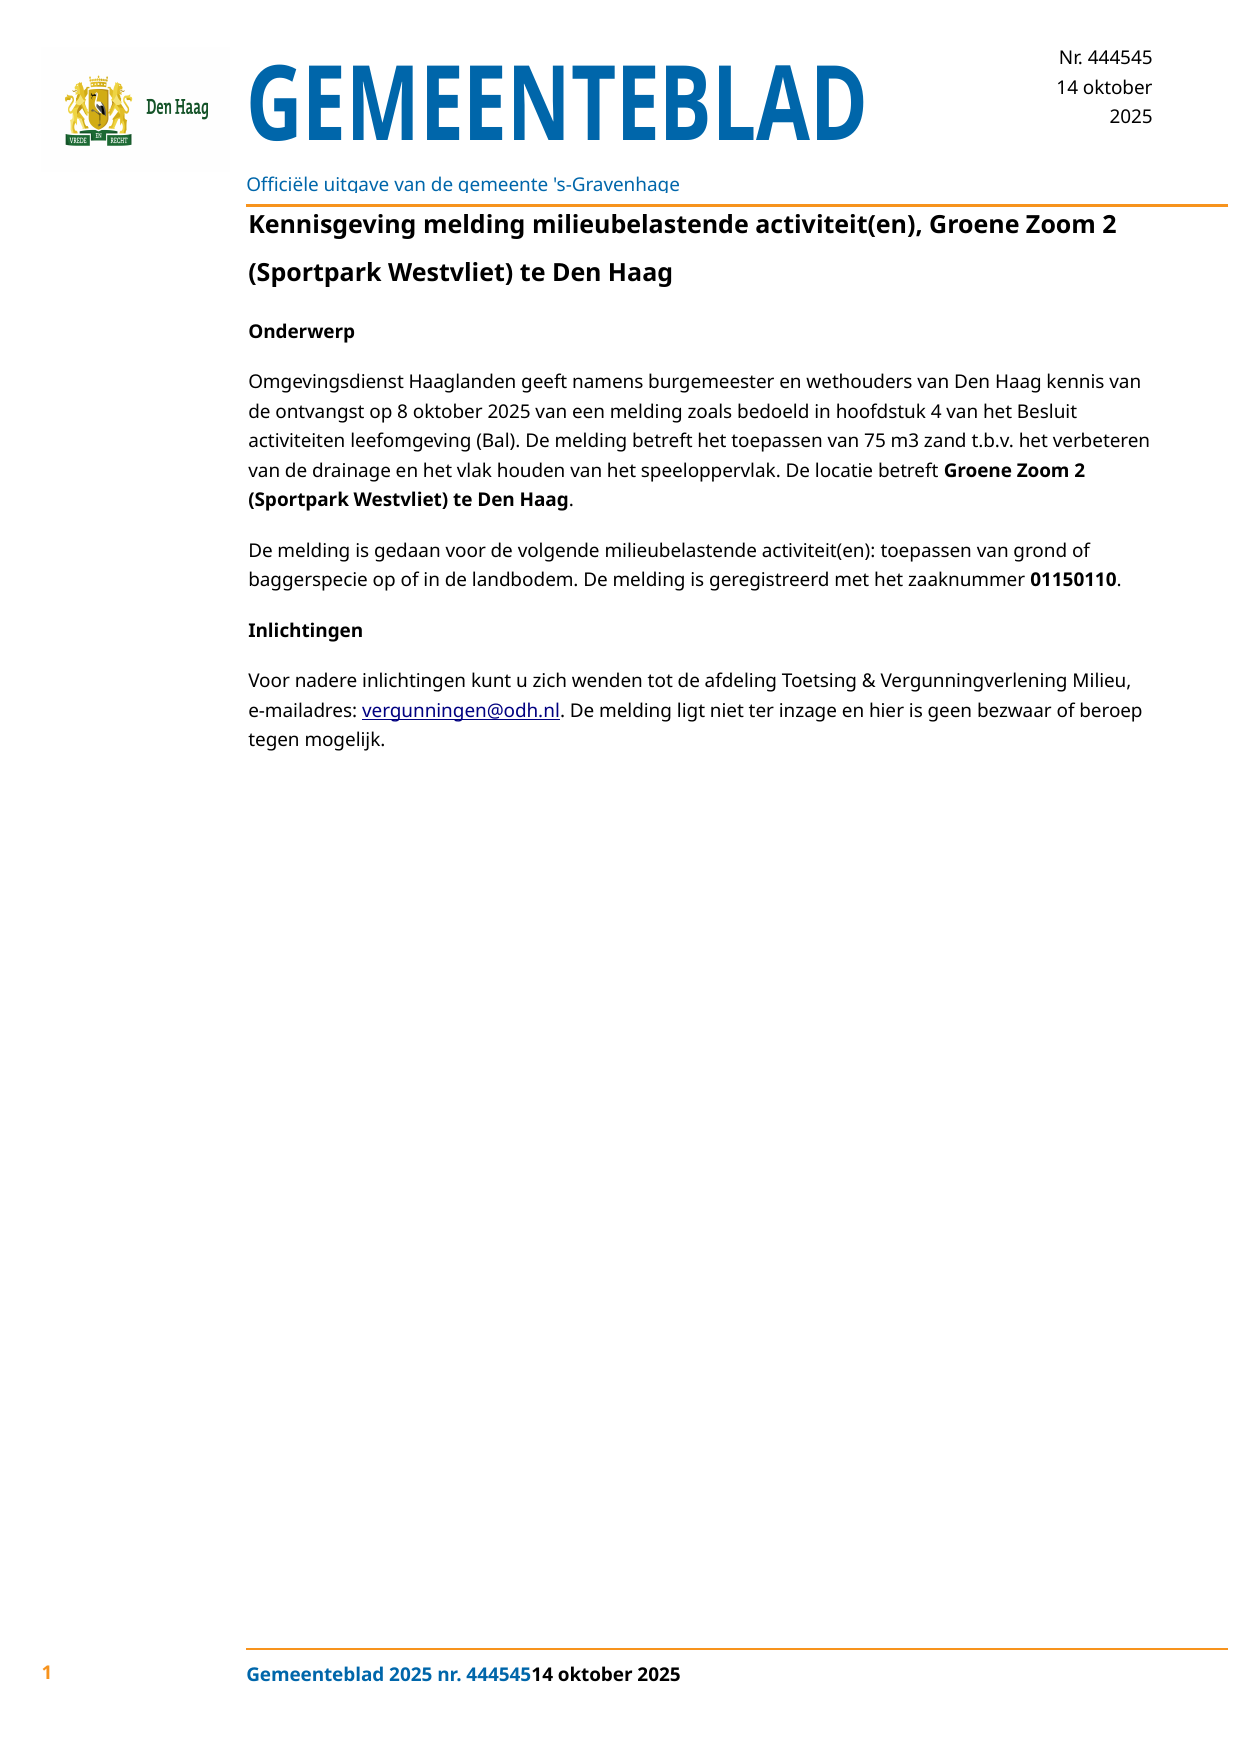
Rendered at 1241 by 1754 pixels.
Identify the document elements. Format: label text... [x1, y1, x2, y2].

text Voor nadere inlichtingen kunt u zich wenden tot de afdeling Toetsing & Vergunningverlening Milieu, e-mailadres: vergunningen@odh.nl. De melding ligt niet ter inzage en hier is geen bezwaar of beroep tegen mogelijk. [248, 667, 1152, 752]
text Onderwerp [248, 318, 1152, 344]
text Omgevingsdienst Haaglanden geeft namens burgemeester en wethouders van Den Haag kennis van de ontvangst op 8 oktober 2025 van een melding zoals bedoeld in hoofdstuk 4 van het Besluit activiteiten leefomgeving (Bal). De melding betreft het toepassen van 75 m3 zand t.b.v. het verbeteren van de drainage en het vlak houden van het speeloppervlak. De locatie betreft Groene Zoom 2 (Sportpark Westvliet) te Den Haag. [248, 368, 1152, 512]
text Inlichtingen [248, 617, 1152, 643]
picture [41, 47, 231, 172]
text De melding is gedaan voor de volgende milieubelastende activiteit(en): toepassen van grond of baggerspecie op of in de landbodem. De melding is geregistreerd met het zaaknummer 01150110. [248, 537, 1152, 592]
text Kennisgeving melding milieubelastende activiteit(en), Groene Zoom 2 (Sportpark Westvliet) te Den Haag [248, 207, 1152, 288]
